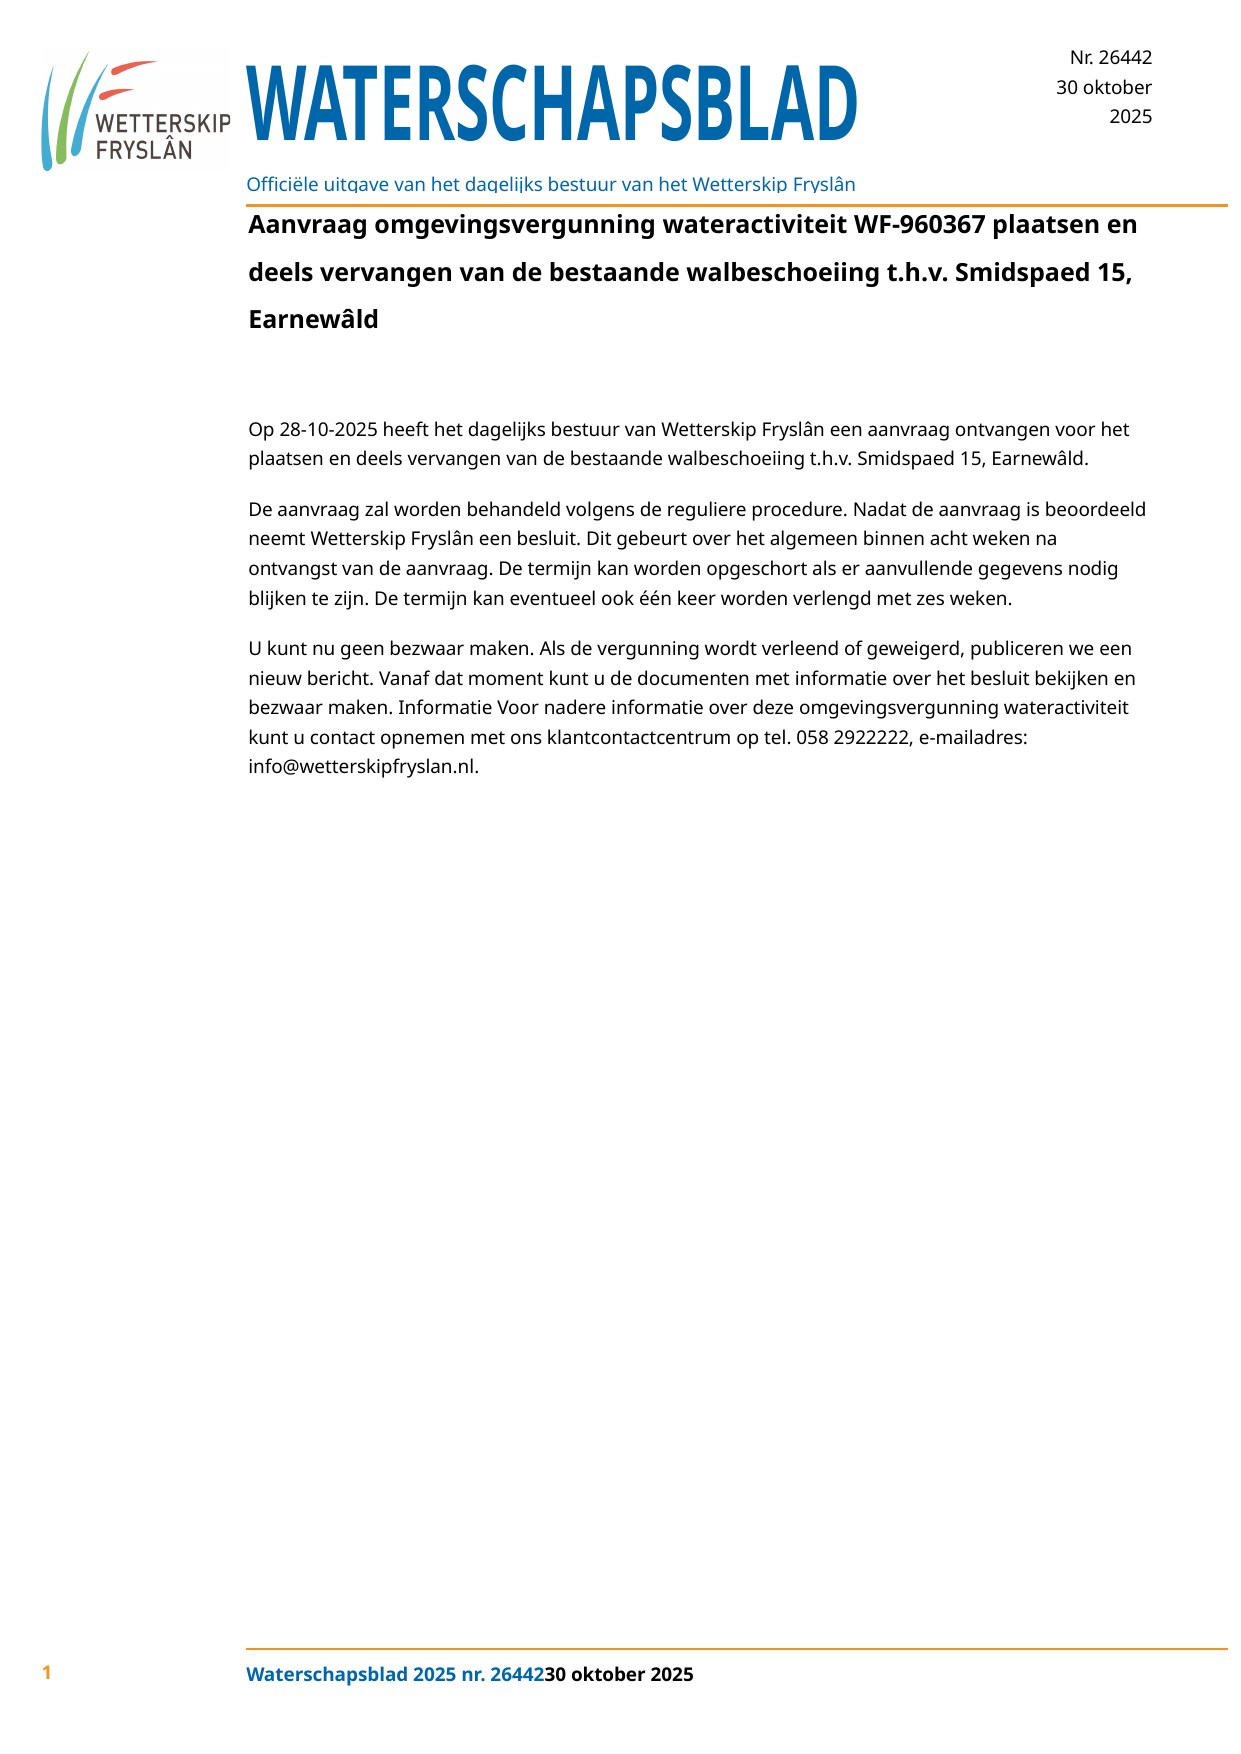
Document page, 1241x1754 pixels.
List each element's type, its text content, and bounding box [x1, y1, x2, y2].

text Op 28-10-2025 heeft het dagelijks bestuur van Wetterskip Fryslân een aanvraag ontvangen voor het plaatsen en deels vervangen van de bestaande walbeschoeiing t.h.v. Smidspaed 15, Earnewâld. [248, 416, 1152, 471]
picture [41, 47, 231, 172]
text Aanvraag omgevingsvergunning wateractiviteit WF-960367 plaatsen en deels vervangen van de bestaande walbeschoeiing t.h.v. Smidspaed 15, Earnewâld [248, 207, 1152, 336]
text De aanvraag zal worden behandeld volgens de reguliere procedure. Nadat de aanvraag is beoordeeld neemt Wetterskip Fryslân een besluit. Dit gebeurt over het algemeen binnen acht weken na ontvangst van de aanvraag. De termijn kan worden opgeschort als er aanvullende gegevens nodig blijken te zijn. De termijn kan eventueel ook één keer worden verlengd met zes weken. [248, 496, 1152, 610]
text U kunt nu geen bezwaar maken. Als de vergunning wordt verleend of geweigerd, publiceren we een nieuw bericht. Vanaf dat moment kunt u de documenten met informatie over het besluit bekijken en bezwaar maken. Informatie Voor nadere informatie over deze omgevingsvergunning wateractiviteit kunt u contact opnemen met ons klantcontactcentrum op tel. 058 2922222, e-mailadres: info@wetterskipfryslan.nl. [248, 635, 1152, 779]
